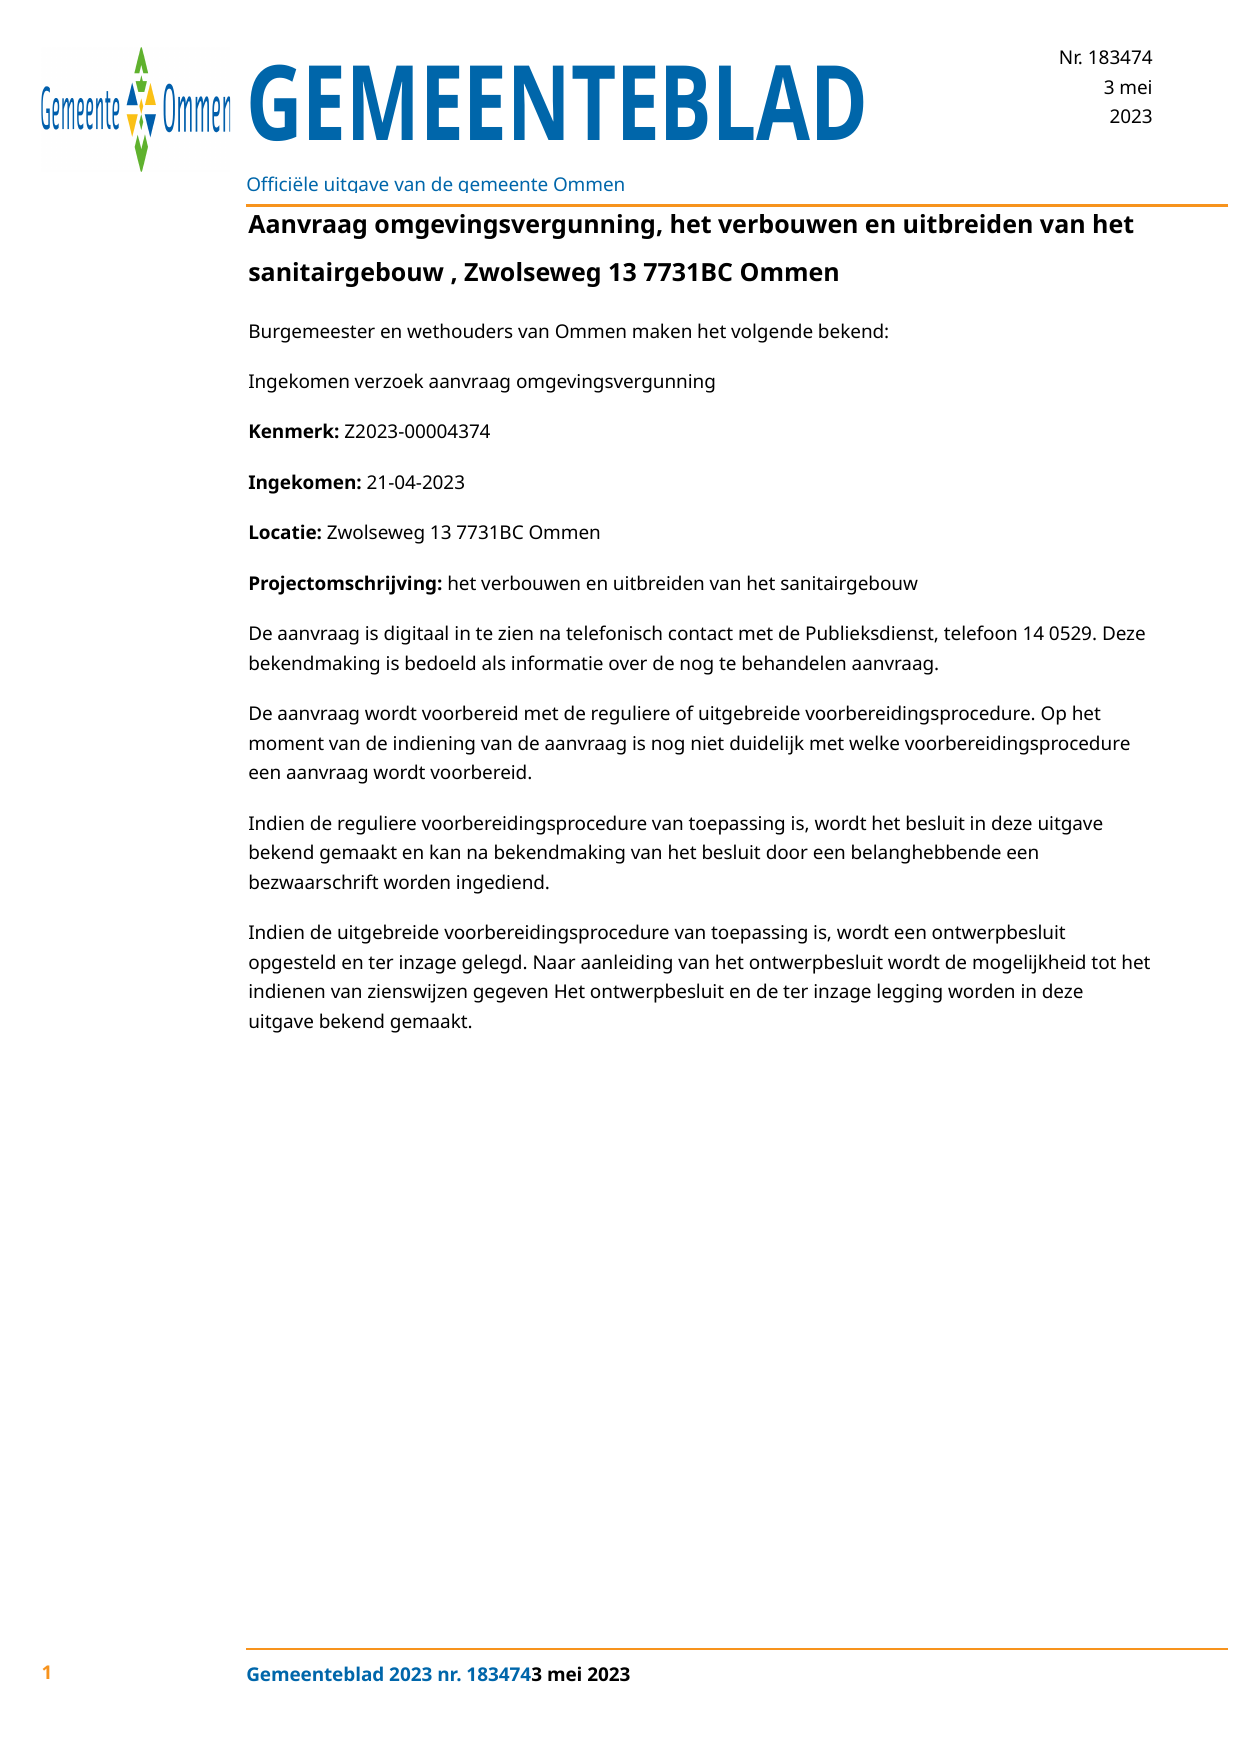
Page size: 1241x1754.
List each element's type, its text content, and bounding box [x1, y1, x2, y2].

text Ingekomen verzoek aanvraag omgevingsvergunning [248, 368, 1152, 394]
text Projectomschrijving: het verbouwen en uitbreiden van het sanitairgebouw [248, 570, 1152, 596]
text Locatie: Zwolseweg 13 7731BC Ommen [248, 519, 1152, 545]
text Indien de uitgebreide voorbereidingsprocedure van toepassing is, wordt een ontwerpbesluit opgesteld en ter inzage gelegd. Naar aanleiding van het ontwerpbesluit wordt de mogelijkheid tot het indienen van zienswijzen gegeven Het ontwerpbesluit en de ter inzage legging worden in deze uitgave bekend gemaakt. [248, 919, 1152, 1034]
text Ingekomen: 21-04-2023 [248, 469, 1152, 495]
picture [41, 47, 231, 172]
text Burgemeester en wethouders van Ommen maken het volgende bekend: [248, 318, 1152, 344]
text De aanvraag is digitaal in te zien na telefonisch contact met de Publieksdienst, telefoon 14 0529. Deze bekendmaking is bedoeld als informatie over de nog te behandelen aanvraag. [248, 620, 1152, 676]
text Indien de reguliere voorbereidingsprocedure van toepassing is, wordt het besluit in deze uitgave bekend gemaakt en kan na bekendmaking van het besluit door een belanghebbende een bezwaarschrift worden ingediend. [248, 810, 1152, 895]
text Kenmerk: Z2023-00004374 [248, 419, 1152, 444]
text De aanvraag wordt voorbereid met de reguliere of uitgebreide voorbereidingsprocedure. Op het moment van de indiening van de aanvraag is nog niet duidelijk met welke voorbereidingsprocedure een aanvraag wordt voorbereid. [248, 700, 1152, 785]
text Aanvraag omgevingsvergunning, het verbouwen en uitbreiden van het sanitairgebouw , Zwolseweg 13 7731BC Ommen [248, 207, 1152, 288]
